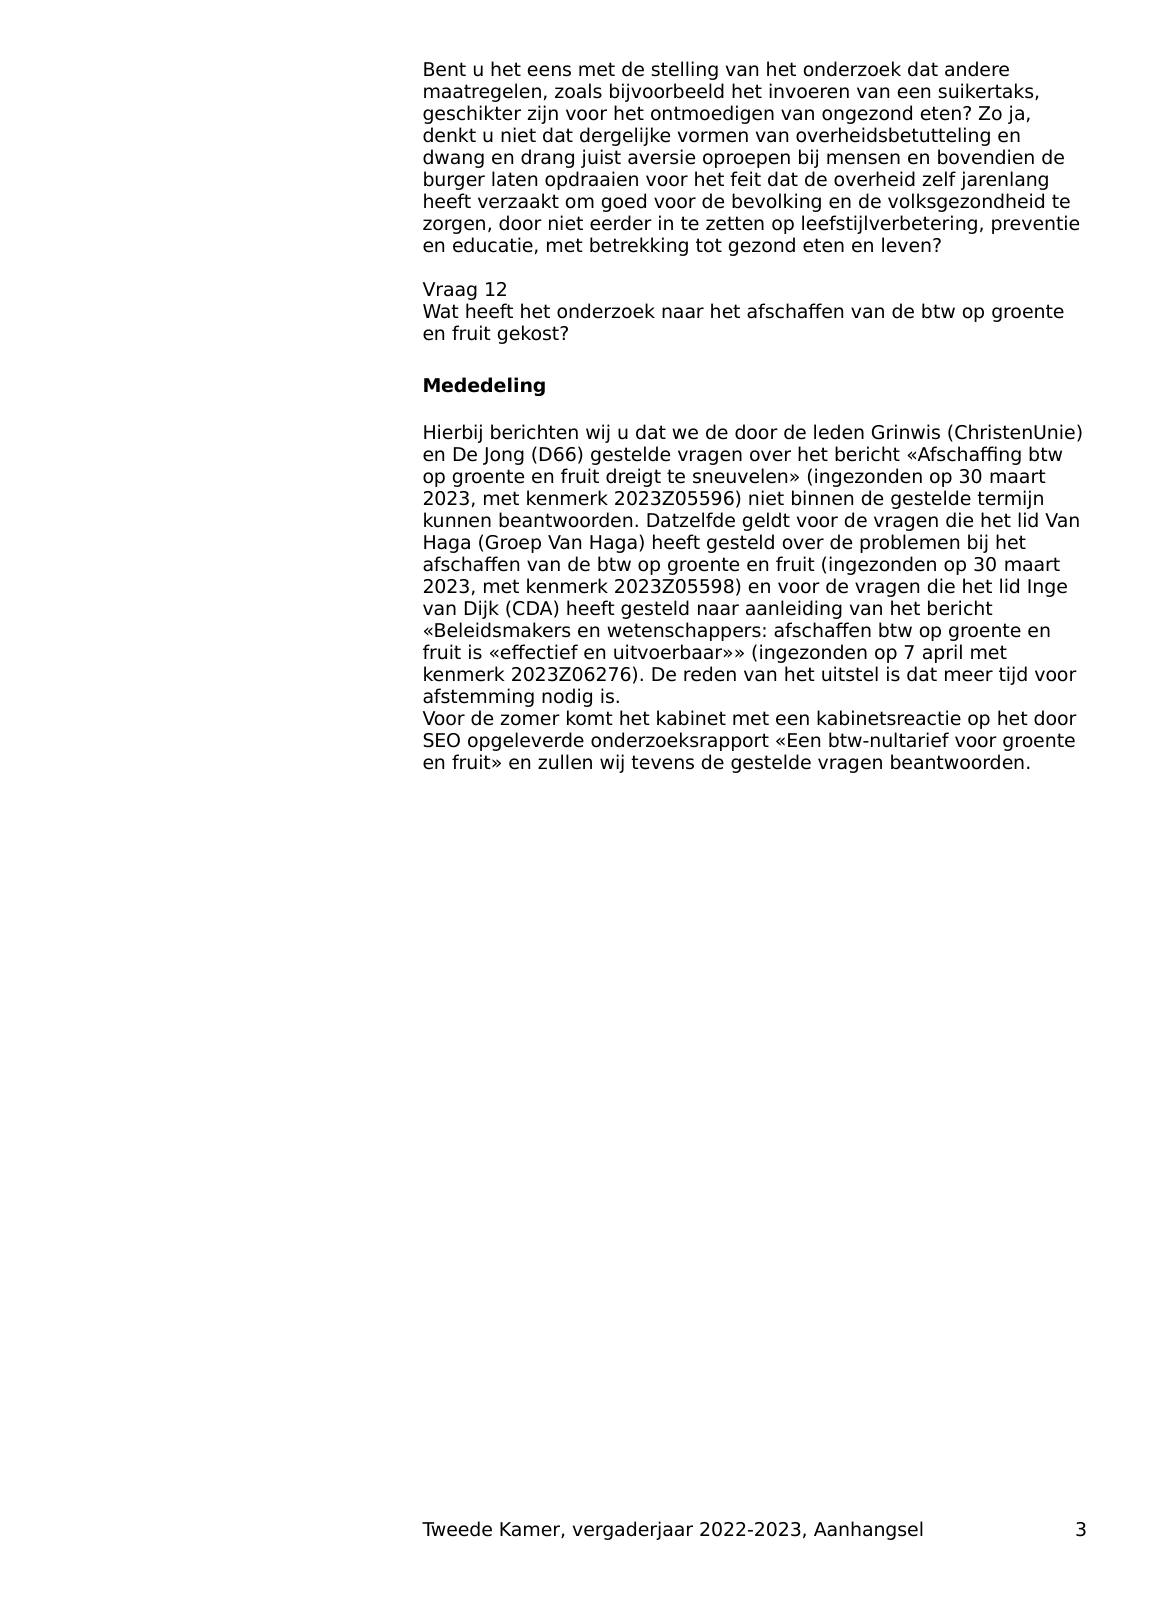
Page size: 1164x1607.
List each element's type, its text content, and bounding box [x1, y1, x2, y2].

text Bent u het eens met de stelling van het onderzoek dat andere maatregelen, zoals bijvoorbeeld het invoeren van een suikertaks, geschikter zijn voor het ontmoedigen van ongezond eten? Zo ja, denkt u niet dat dergelijke vormen van overheidsbetutteling en dwang en drang juist aversie oproepen bij mensen en bovendien de burger laten opdraaien voor het feit dat de overheid zelf jarenlang heeft verzaakt om goed voor de bevolking en de volksgezondheid te zorgen, door niet eerder in te zetten op leefstijlverbetering, preventie en educatie, met betrekking tot gezond eten en leven? [422, 59, 1087, 257]
subtitle Mededeling [422, 375, 1087, 397]
text Vraag 12 [422, 279, 1087, 301]
text Voor de zomer komt het kabinet met een kabinetsreactie op het door SEO opgeleverde onderzoeksrapport «Een btw-nultarief voor groente en fruit» en zullen wij tevens de gestelde vragen beantwoorden. [422, 708, 1087, 774]
text Hierbij berichten wij u dat we de door de leden Grinwis (ChristenUnie) en De Jong (D66) gestelde vragen over het bericht «Afschaffing btw op groente en fruit dreigt te sneuvelen» (ingezonden op 30 maart 2023, met kenmerk 2023Z05596) niet binnen de gestelde termijn kunnen beantwoorden. Datzelfde geldt voor de vragen die het lid Van Haga (Groep Van Haga) heeft gesteld over de problemen bij het afschaffen van de btw op groente en fruit (ingezonden op 30 maart 2023, met kenmerk 2023Z05598) en voor de vragen die het lid Inge van Dijk (CDA) heeft gesteld naar aanleiding van het bericht «Beleidsmakers en wetenschappers: afschaffen btw op groente en fruit is «effectief en uitvoerbaar»» (ingezonden op 7 april met kenmerk 2023Z06276). De reden van het uitstel is dat meer tijd voor afstemming nodig is. [422, 422, 1087, 708]
text Wat heeft het onderzoek naar het afschaffen van de btw op groente en fruit gekost? [422, 301, 1087, 345]
